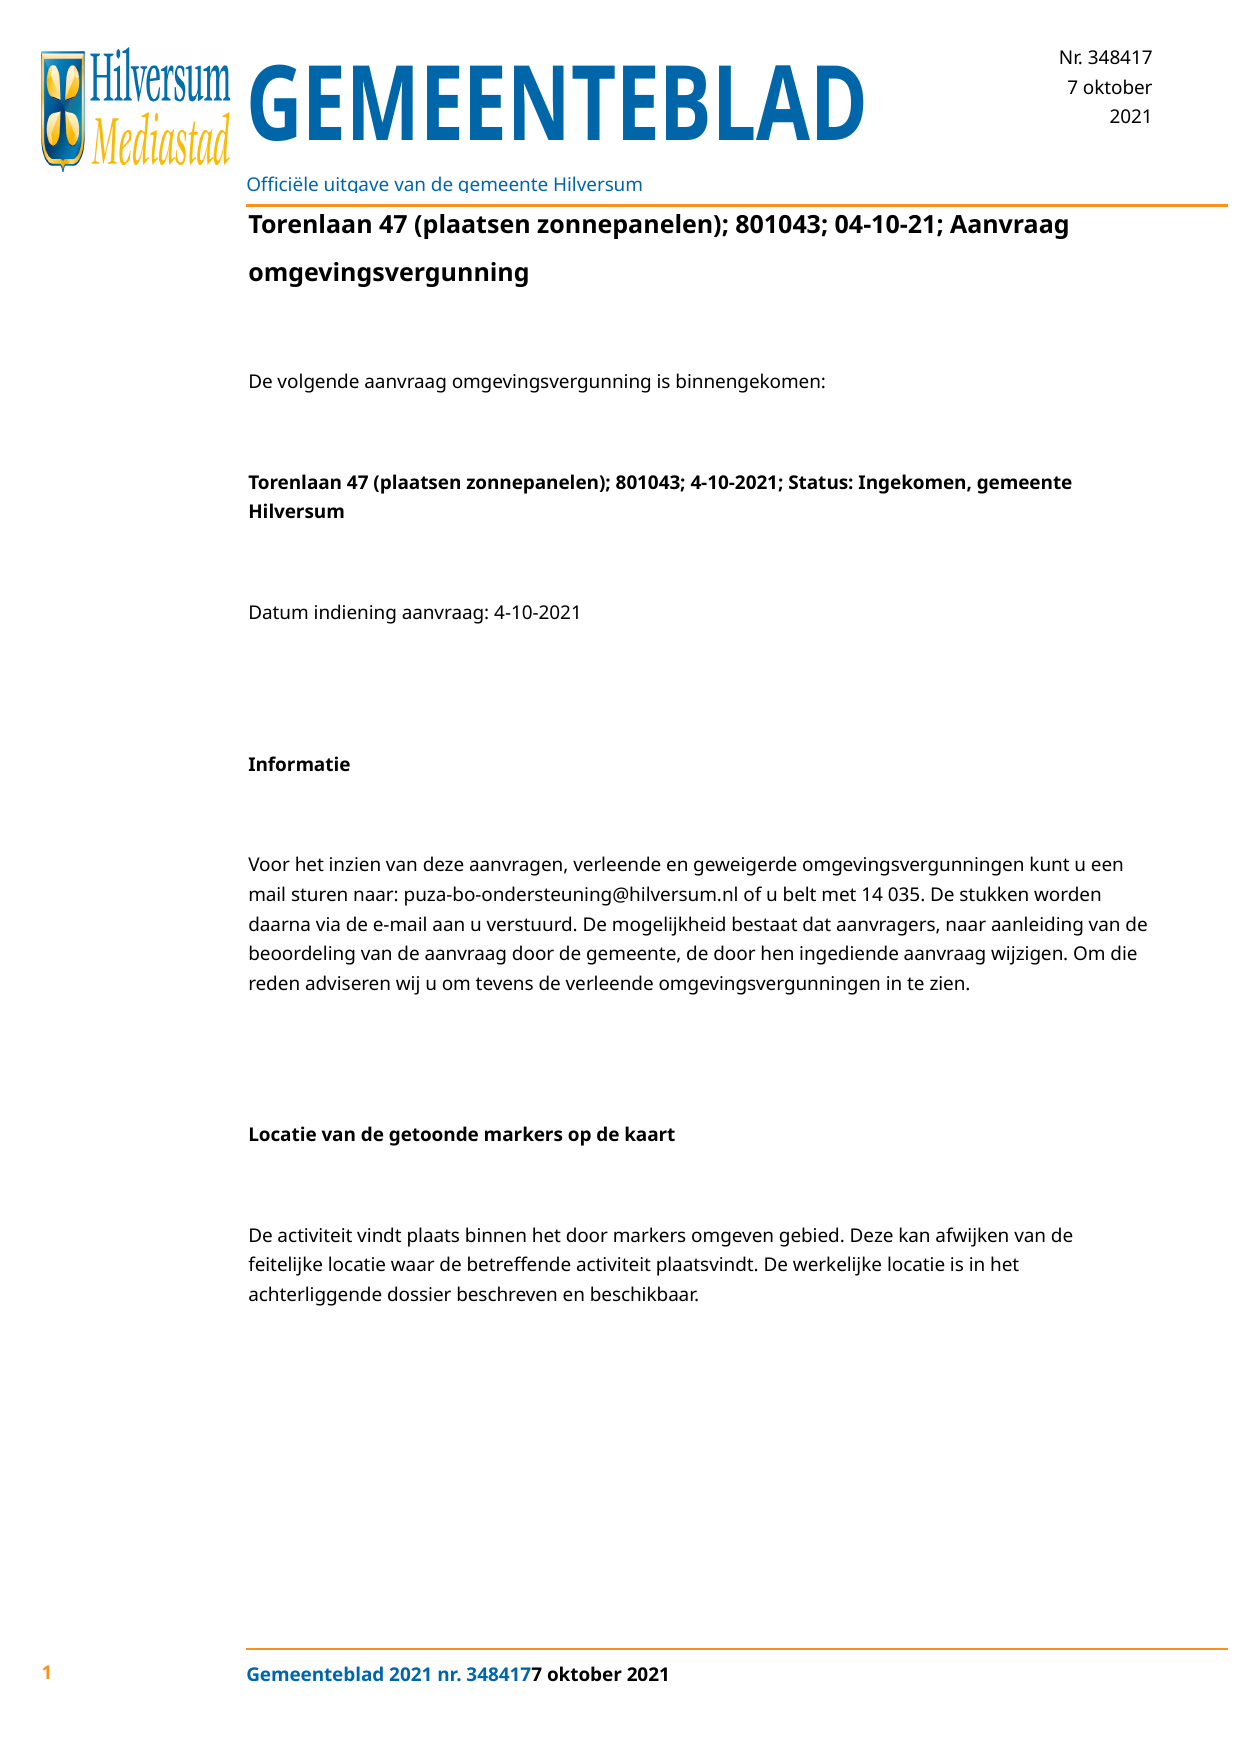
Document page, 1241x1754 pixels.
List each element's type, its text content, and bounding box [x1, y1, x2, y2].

picture [41, 47, 231, 172]
text Torenlaan 47 (plaatsen zonnepanelen); 801043; 04-10-21; Aanvraag omgevingsvergunning [248, 207, 1152, 288]
text Voor het inzien van deze aanvragen, verleende en geweigerde omgevingsvergunningen kunt u een mail sturen naar: puza-bo-ondersteuning@hilversum.nl of u belt met 14 035. De stukken worden daarna via de e-mail aan u verstuurd. De mogelijkheid bestaat dat aanvragers, naar aanleiding van de beoordeling van de aanvraag door de gemeente, de door hen ingediende aanvraag wijzigen. Om die reden adviseren wij u om tevens de verleende omgevingsvergunningen in te zien. [248, 852, 1152, 996]
text Locatie van de getoonde markers op de kaart [248, 1121, 1152, 1147]
text Datum indiening aanvraag: 4-10-2021 [248, 599, 1152, 625]
text Torenlaan 47 (plaatsen zonnepanelen); 801043; 4-10-2021; Status: Ingekomen, gemeente Hilversum [248, 469, 1152, 524]
text De volgende aanvraag omgevingsvergunning is binnengekomen: [248, 368, 1152, 394]
text Informatie [248, 751, 1152, 777]
text De activiteit vindt plaats binnen het door markers omgeven gebied. Deze kan afwijken van de feitelijke locatie waar de betreffende activiteit plaatsvindt. De werkelijke locatie is in het achterliggende dossier beschreven en beschikbaar. [248, 1222, 1152, 1307]
